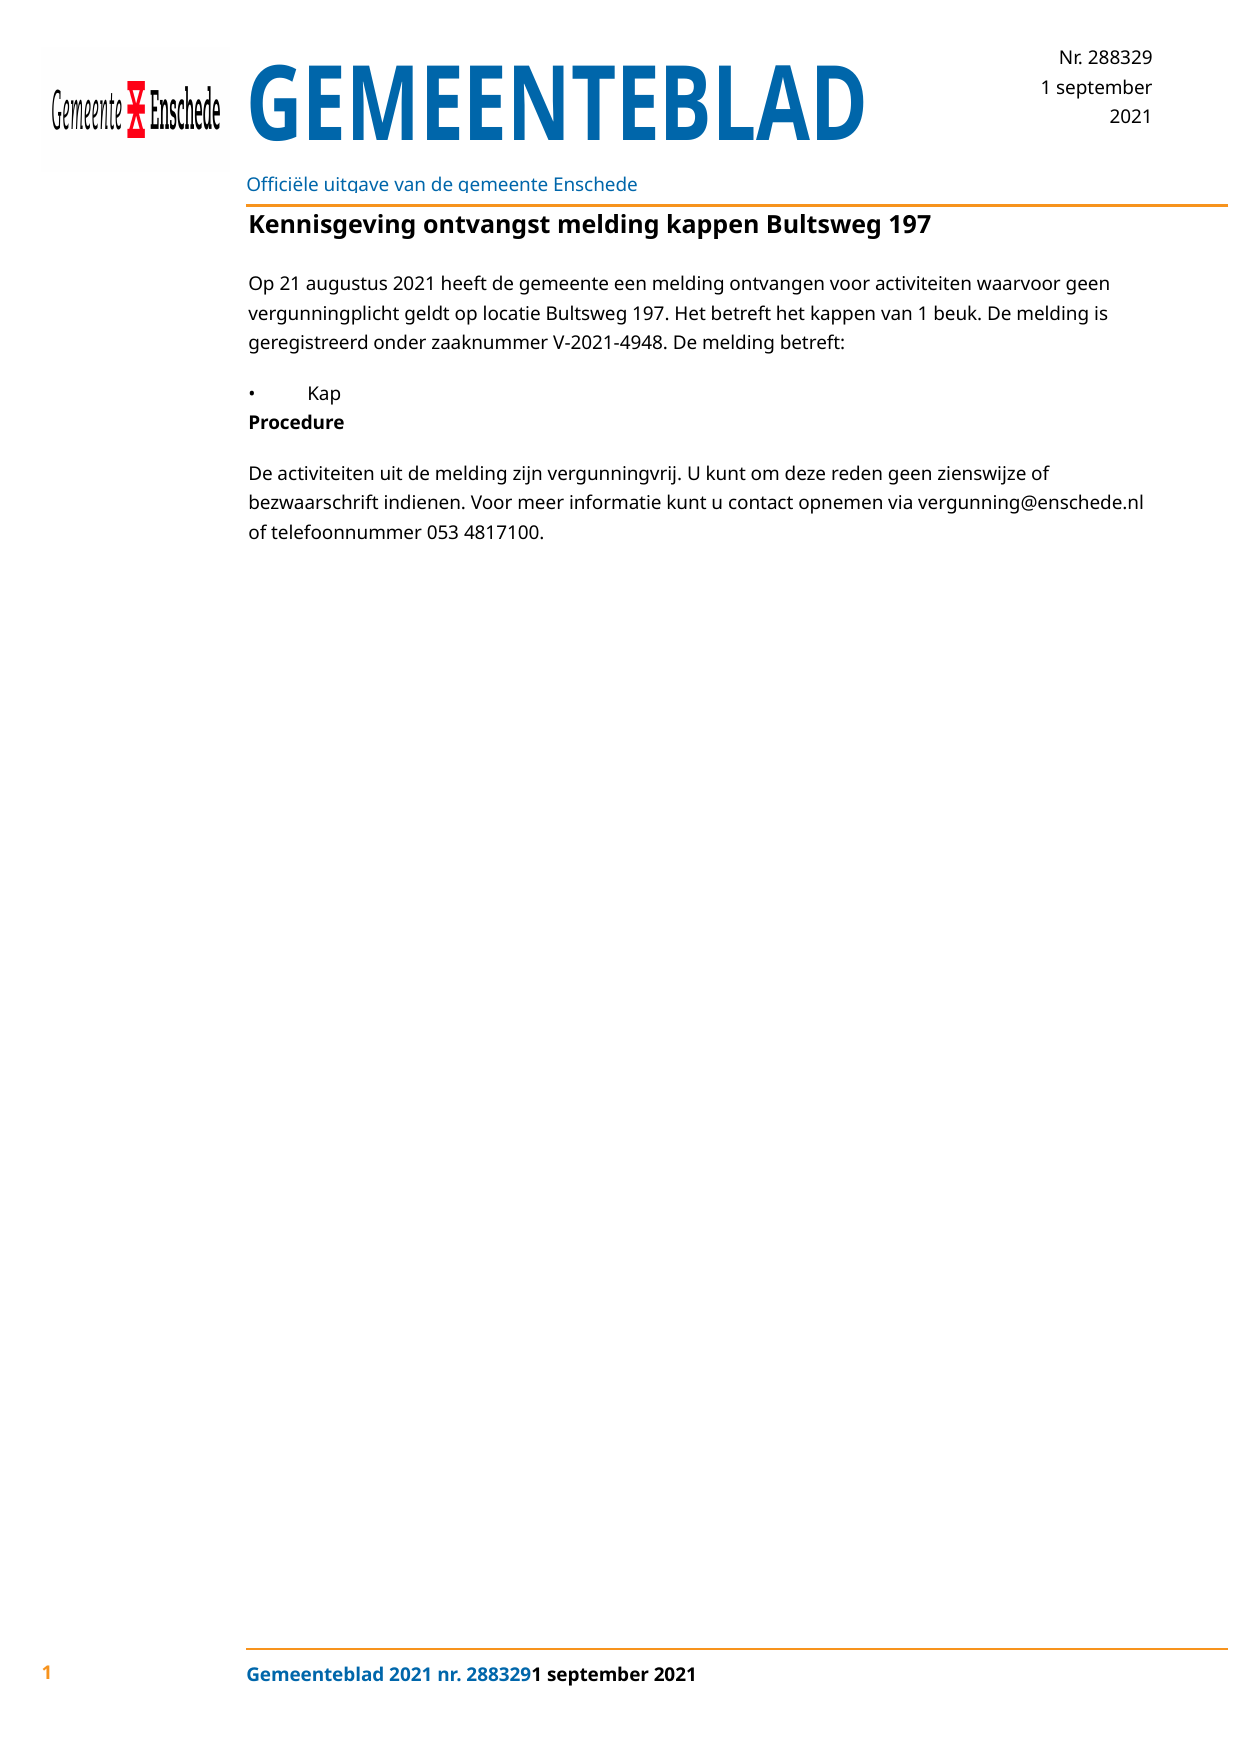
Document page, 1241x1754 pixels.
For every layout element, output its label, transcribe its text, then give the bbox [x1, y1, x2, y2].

list Kap [248, 380, 1152, 406]
text De activiteiten uit de melding zijn vergunningvrij. U kunt om deze reden geen zienswijze of bezwaarschrift indienen. Voor meer informatie kunt u contact opnemen via vergunning@enschede.nl of telefoonnummer 053 4817100. [248, 460, 1152, 545]
text Kennisgeving ontvangst melding kappen Bultsweg 197 [248, 207, 1152, 241]
picture [41, 47, 231, 172]
text Procedure [248, 409, 1152, 435]
text Op 21 augustus 2021 heeft de gemeente een melding ontvangen voor activiteiten waarvoor geen vergunningplicht geldt op locatie Bultsweg 197. Het betreft het kappen van 1 beuk. De melding is geregistreerd onder zaaknummer V-2021-4948. De melding betreft: [248, 270, 1152, 355]
